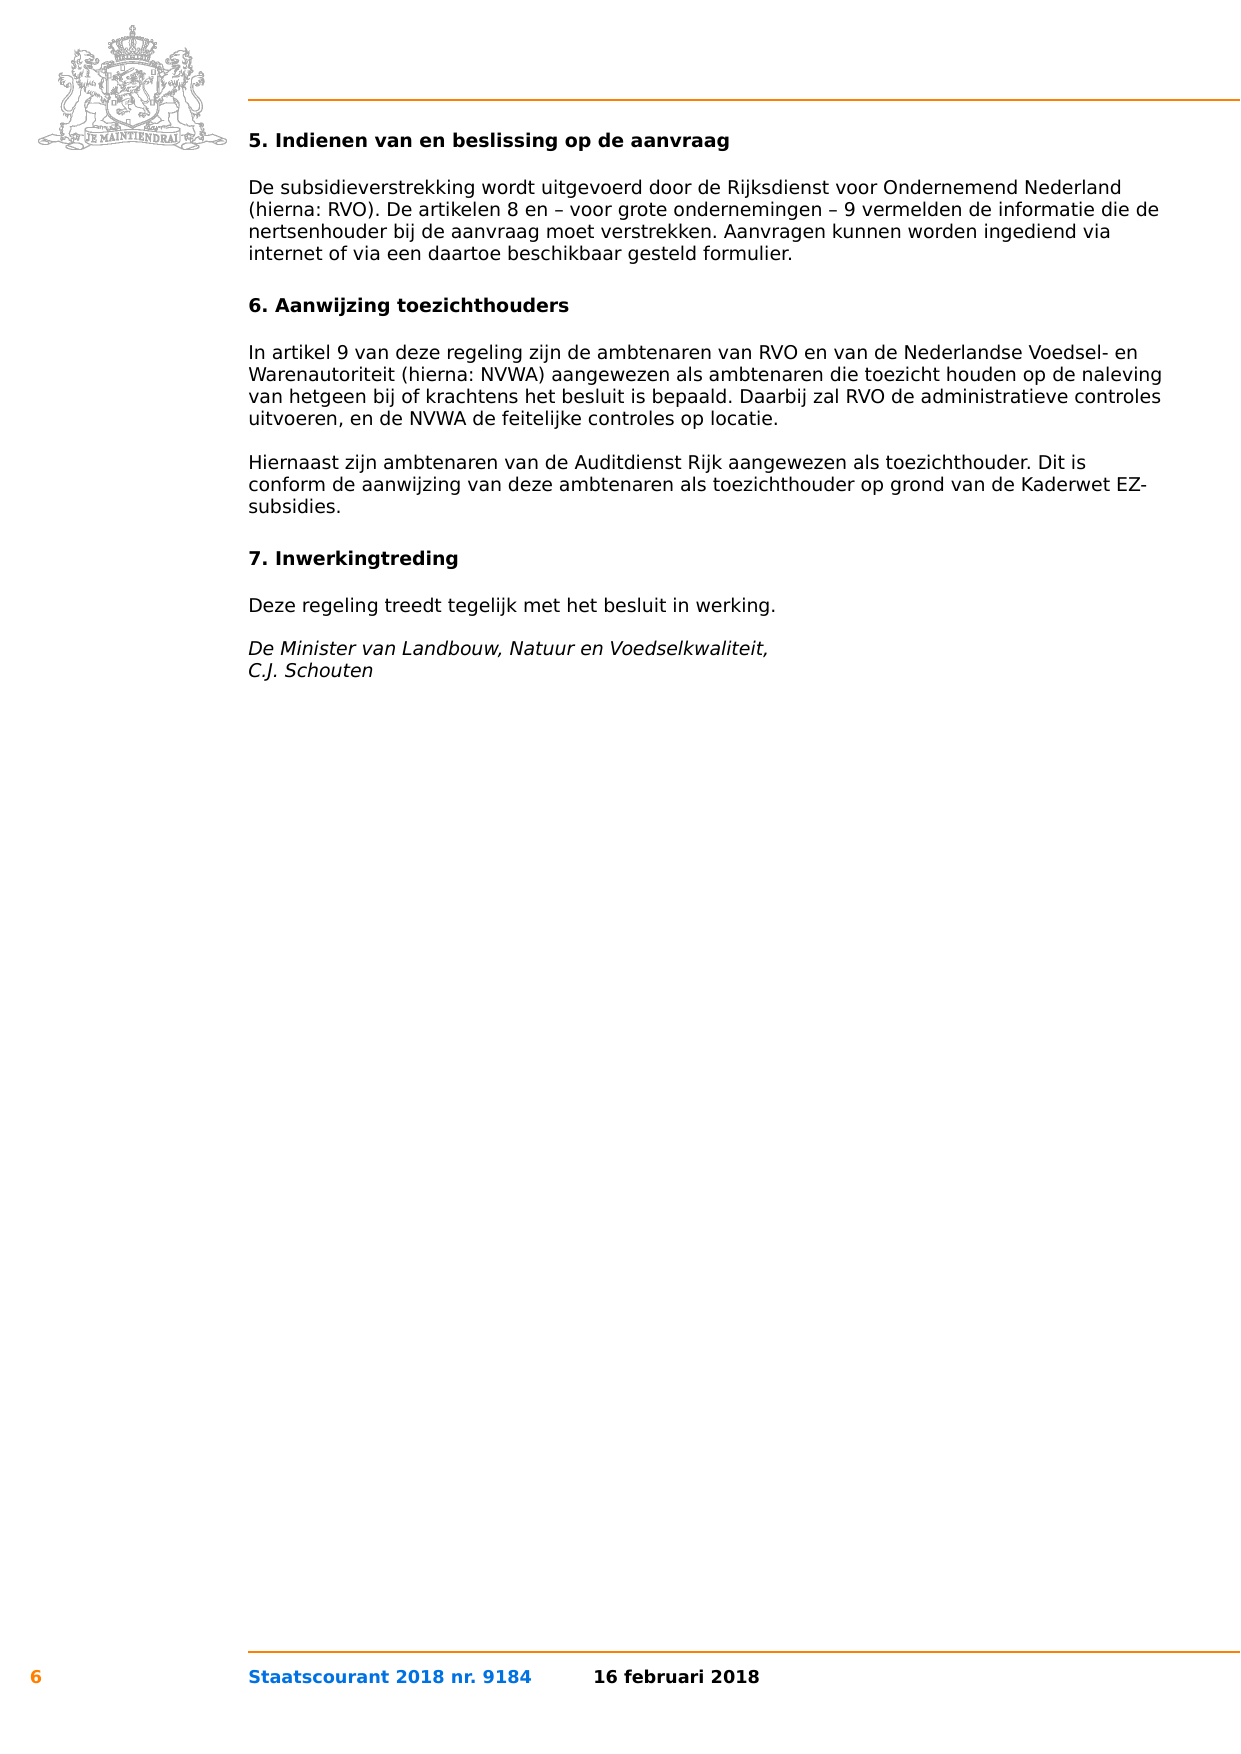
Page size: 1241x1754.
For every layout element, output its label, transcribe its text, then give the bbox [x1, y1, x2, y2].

text In artikel 9 van deze regeling zijn de ambtenaren van RVO en van de Nederlandse Voedsel- en Warenautoriteit (hierna: NVWA) aangewezen als ambtenaren die toezicht houden op de naleving van hetgeen bij of krachtens het besluit is bepaald. Daarbij zal RVO de administratieve controles uitvoeren, en de NVWA de feitelijke controles op locatie. [248, 342, 1163, 430]
text Hiernaast zijn ambtenaren van de Auditdienst Rijk aangewezen als toezichthouder. Dit is conform de aanwijzing van deze ambtenaren als toezichthouder op grond van de Kaderwet EZ-subsidies. [248, 452, 1163, 517]
text De Minister van Landbouw, Natuur en Voedselkwaliteit, C.J. Schouten [248, 638, 1163, 682]
text De subsidieverstrekking wordt uitgevoerd door de Rijksdienst voor Ondernemend Nederland (hierna: RVO). De artikelen 8 en – voor grote ondernemingen – 9 vermelden de informatie die de nertsenhouder bij de aanvraag moet verstrekken. Aanvragen kunnen worden ingediend via internet of via een daartoe beschikbaar gesteld formulier. [248, 177, 1163, 265]
subtitle 6. Aanwijzing toezichthouders [248, 295, 1163, 317]
picture [38, 25, 227, 150]
subtitle 5. Indienen van en beslissing op de aanvraag [248, 130, 1163, 152]
text Deze regeling treedt tegelijk met het besluit in werking. [248, 594, 1163, 616]
subtitle 7. Inwerkingtreding [248, 547, 1163, 569]
